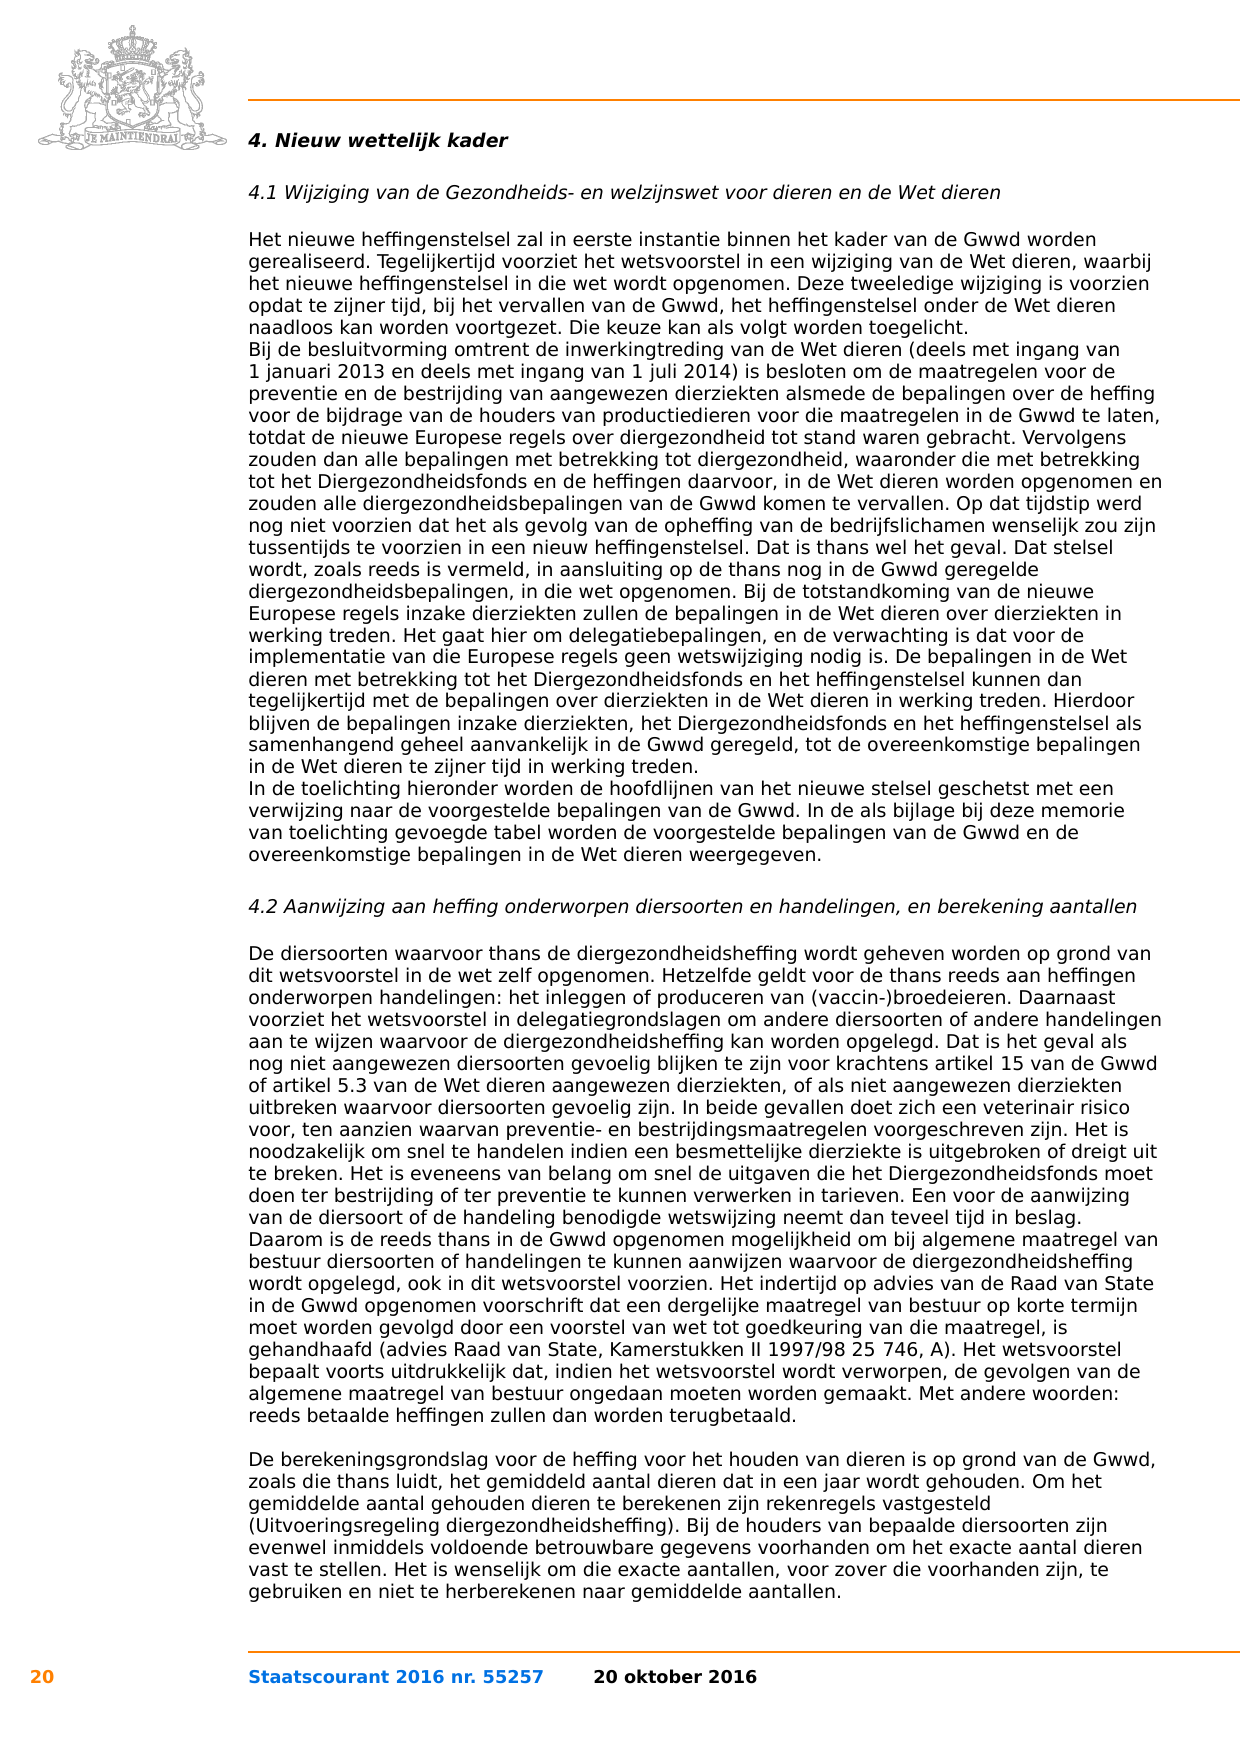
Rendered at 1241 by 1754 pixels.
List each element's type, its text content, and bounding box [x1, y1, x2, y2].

subtitle 4.1 Wijziging van de Gezondheids- en welzijnswet voor dieren en de Wet dieren [248, 182, 1163, 204]
text In de toelichting hieronder worden de hoofdlijnen van het nieuwe stelsel geschetst met een verwijzing naar de voorgestelde bepalingen van de Gwwd. In de als bijlage bij deze memorie van toelichting gevoegde tabel worden de voorgestelde bepalingen van de Gwwd en de overeenkomstige bepalingen in de Wet dieren weergegeven. [248, 778, 1163, 866]
text Bij de besluitvorming omtrent de inwerkingtreding van de Wet dieren (deels met ingang van 1 januari 2013 en deels met ingang van 1 juli 2014) is besloten om de maatregelen voor de preventie en de bestrijding van aangewezen dierziekten alsmede de bepalingen over de heffing voor de bijdrage van de houders van productiedieren voor die maatregelen in de Gwwd te laten, totdat de nieuwe Europese regels over diergezondheid tot stand waren gebracht. Vervolgens zouden dan alle bepalingen met betrekking tot diergezondheid, waaronder die met betrekking tot het Diergezondheidsfonds en de heffingen daarvoor, in de Wet dieren worden opgenomen en zouden alle diergezondheidsbepalingen van de Gwwd komen te vervallen. Op dat tijdstip werd nog niet voorzien dat het als gevolg van de opheffing van de bedrijfslichamen wenselijk zou zijn tussentijds te voorzien in een nieuw heffingenstelsel. Dat is thans wel het geval. Dat stelsel wordt, zoals reeds is vermeld, in aansluiting op de thans nog in de Gwwd geregelde diergezondheidsbepalingen, in die wet opgenomen. Bij de totstandkoming van de nieuwe Europese regels inzake dierziekten zullen de bepalingen in de Wet dieren over dierziekten in werking treden. Het gaat hier om delegatiebepalingen, en de verwachting is dat voor de implementatie van die Europese regels geen wetswijziging nodig is. De bepalingen in de Wet dieren met betrekking tot het Diergezondheidsfonds en het heffingenstelsel kunnen dan tegelijkertijd met de bepalingen over dierziekten in de Wet dieren in werking treden. Hierdoor blijven de bepalingen inzake dierziekten, het Diergezondheidsfonds en het heffingenstelsel als samenhangend geheel aanvankelijk in de Gwwd geregeld, tot de overeenkomstige bepalingen in de Wet dieren te zijner tijd in werking treden. [248, 339, 1163, 778]
subtitle 4. Nieuw wettelijk kader [248, 130, 1163, 152]
subtitle 4.2 Aanwijzing aan heffing onderworpen diersoorten en handelingen, en berekening aantallen [248, 896, 1163, 918]
text Het nieuwe heffingenstelsel zal in eerste instantie binnen het kader van de Gwwd worden gerealiseerd. Tegelijkertijd voorziet het wetsvoorstel in een wijziging van de Wet dieren, waarbij het nieuwe heffingenstelsel in die wet wordt opgenomen. Deze tweeledige wijziging is voorzien opdat te zijner tijd, bij het vervallen van de Gwwd, het heffingenstelsel onder de Wet dieren naadloos kan worden voortgezet. Die keuze kan als volgt worden toegelicht. [248, 229, 1163, 339]
text De diersoorten waarvoor thans de diergezondheidsheffing wordt geheven worden op grond van dit wetsvoorstel in de wet zelf opgenomen. Hetzelfde geldt voor de thans reeds aan heffingen onderworpen handelingen: het inleggen of produceren van (vaccin-)broedeieren. Daarnaast voorziet het wetsvoorstel in delegatiegrondslagen om andere diersoorten of andere handelingen aan te wijzen waarvoor de diergezondheidsheffing kan worden opgelegd. Dat is het geval als nog niet aangewezen diersoorten gevoelig blijken te zijn voor krachtens artikel 15 van de Gwwd of artikel 5.3 van de Wet dieren aangewezen dierziekten, of als niet aangewezen dierziekten uitbreken waarvoor diersoorten gevoelig zijn. In beide gevallen doet zich een veterinair risico voor, ten aanzien waarvan preventie- en bestrijdingsmaatregelen voorgeschreven zijn. Het is noodzakelijk om snel te handelen indien een besmettelijke dierziekte is uitgebroken of dreigt uit te breken. Het is eveneens van belang om snel de uitgaven die het Diergezondheidsfonds moet doen ter bestrijding of ter preventie te kunnen verwerken in tarieven. Een voor de aanwijzing van de diersoort of de handeling benodigde wetswijzing neemt dan teveel tijd in beslag. Daarom is de reeds thans in de Gwwd opgenomen mogelijkheid om bij algemene maatregel van bestuur diersoorten of handelingen te kunnen aanwijzen waarvoor de diergezondheidsheffing wordt opgelegd, ook in dit wetsvoorstel voorzien. Het indertijd op advies van de Raad van State in de Gwwd opgenomen voorschrift dat een dergelijke maatregel van bestuur op korte termijn moet worden gevolgd door een voorstel van wet tot goedkeuring van die maatregel, is gehandhaafd (advies Raad van State, Kamerstukken II 1997/98 25 746, A). Het wetsvoorstel bepaalt voorts uitdrukkelijk dat, indien het wetsvoorstel wordt verworpen, de gevolgen van de algemene maatregel van bestuur ongedaan moeten worden gemaakt. Met andere woorden: reeds betaalde heffingen zullen dan worden terugbetaald. [248, 943, 1163, 1427]
text De berekeningsgrondslag voor de heffing voor het houden van dieren is op grond van de Gwwd, zoals die thans luidt, het gemiddeld aantal dieren dat in een jaar wordt gehouden. Om het gemiddelde aantal gehouden dieren te berekenen zijn rekenregels vastgesteld (Uitvoeringsregeling diergezondheidsheffing). Bij de houders van bepaalde diersoorten zijn evenwel inmiddels voldoende betrouwbare gegevens voorhanden om het exacte aantal dieren vast te stellen. Het is wenselijk om die exacte aantallen, voor zover die voorhanden zijn, te gebruiken en niet te herberekenen naar gemiddelde aantallen. [248, 1449, 1163, 1602]
picture [38, 25, 227, 150]
